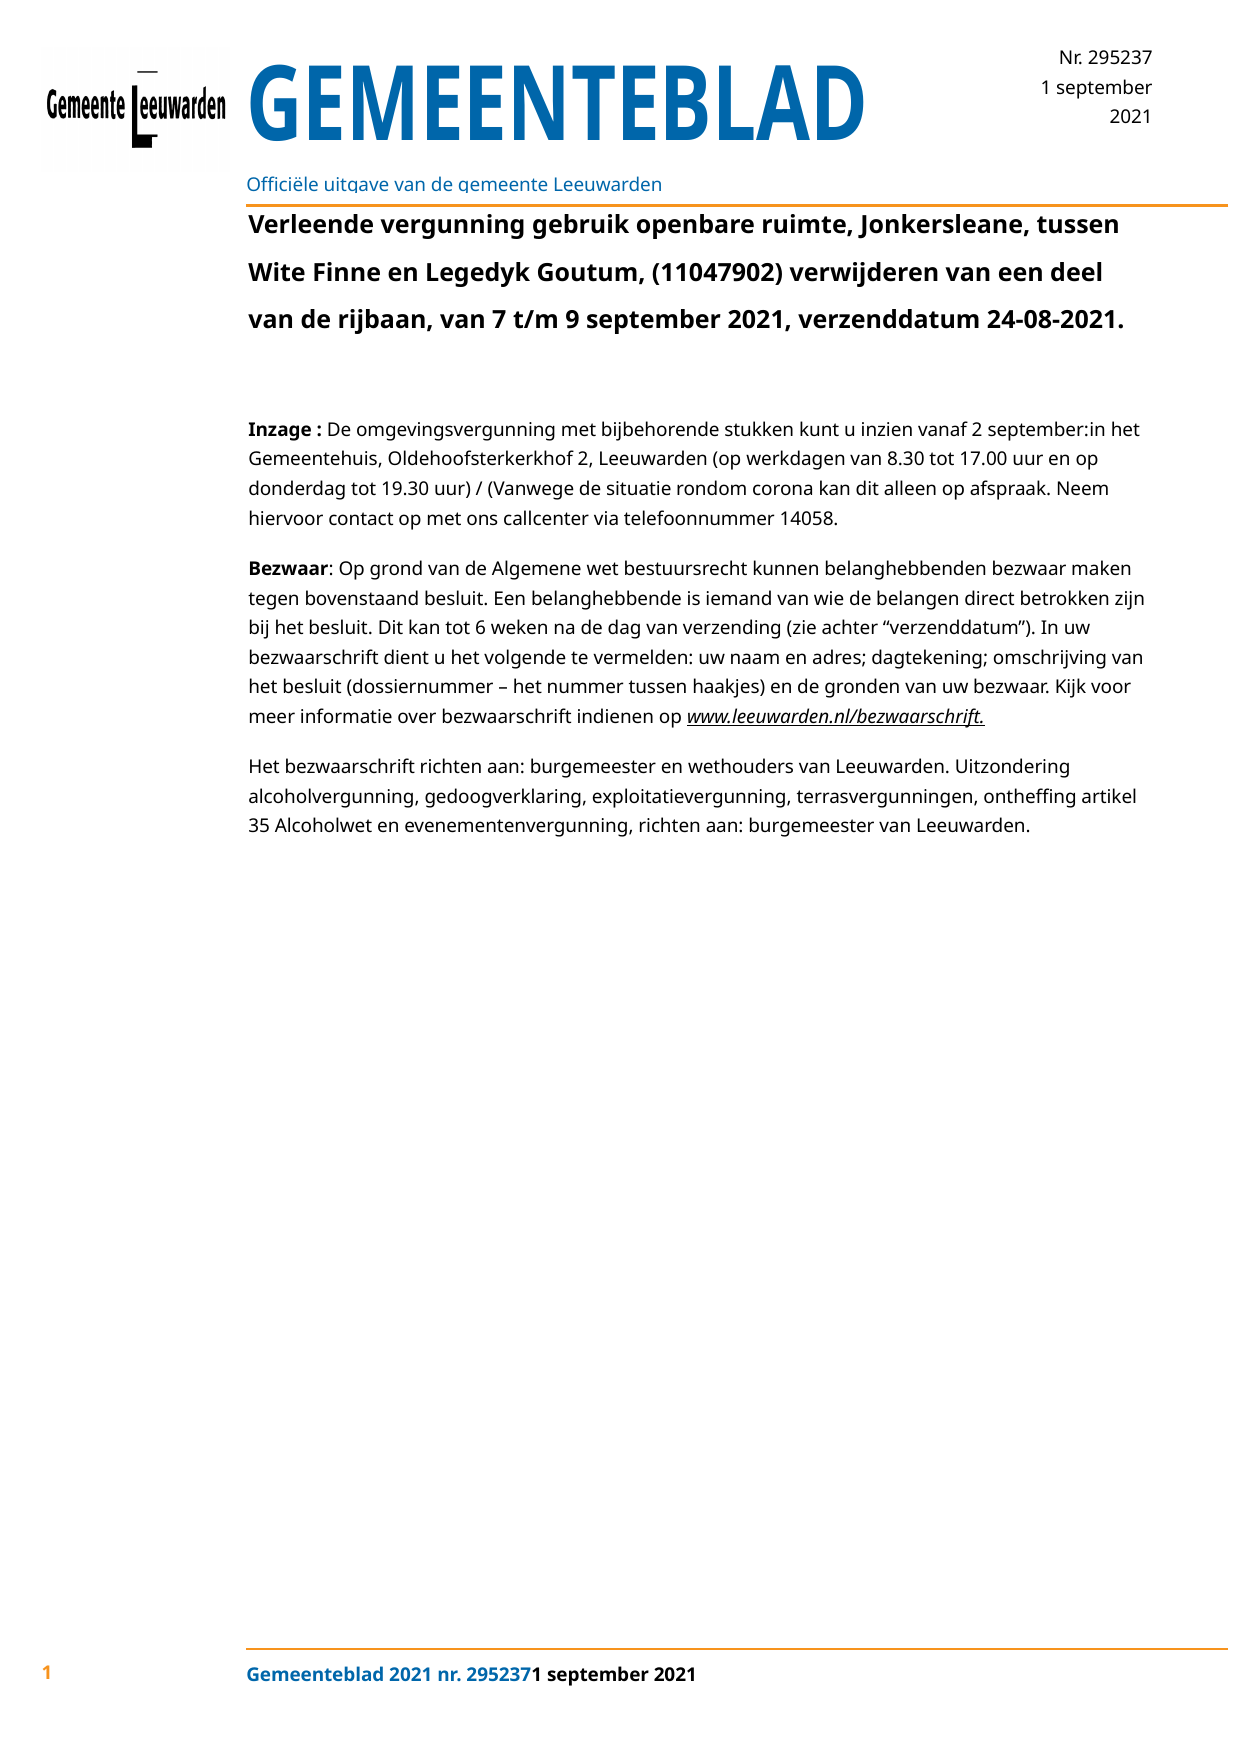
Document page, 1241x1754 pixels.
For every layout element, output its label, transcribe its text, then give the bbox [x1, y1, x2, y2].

text Inzage : De omgevingsvergunning met bijbehorende stukken kunt u inzien vanaf 2 september:in het Gemeentehuis, Oldehoofsterkerkhof 2, Leeuwarden (op werkdagen van 8.30 tot 17.00 uur en op donderdag tot 19.30 uur) / (Vanwege de situatie rondom corona kan dit alleen op afspraak. Neem hiervoor contact op met ons callcenter via telefoonnummer 14058. [248, 416, 1152, 530]
text Bezwaar: Op grond van de Algemene wet bestuursrecht kunnen belanghebbenden bezwaar maken tegen bovenstaand besluit. Een belanghebbende is iemand van wie de belangen direct betrokken zijn bij het besluit. Dit kan tot 6 weken na de dag van verzending (zie achter “verzenddatum”). In uw bezwaarschrift dient u het volgende te vermelden: uw naam en adres; dagtekening; omschrijving van het besluit (dossiernummer – het nummer tussen haakjes) en de gronden van uw bezwaar. Kijk voor meer informatie over bezwaarschrift indienen op www.leeuwarden.nl/bezwaarschrift. [248, 555, 1152, 729]
text Verleende vergunning gebruik openbare ruimte, Jonkersleane, tussen Wite Finne en Legedyk Goutum, (11047902) verwijderen van een deel van de rijbaan, van 7 t/m 9 september 2021, verzenddatum 24-08-2021. [248, 207, 1152, 336]
picture [41, 47, 231, 172]
text Het bezwaarschrift richten aan: burgemeester en wethouders van Leeuwarden. Uitzondering alcoholvergunning, gedoogverklaring, exploitatievergunning, terrasvergunningen, ontheffing artikel 35 Alcoholwet en evenementenvergunning, richten aan: burgemeester van Leeuwarden. [248, 753, 1152, 838]
